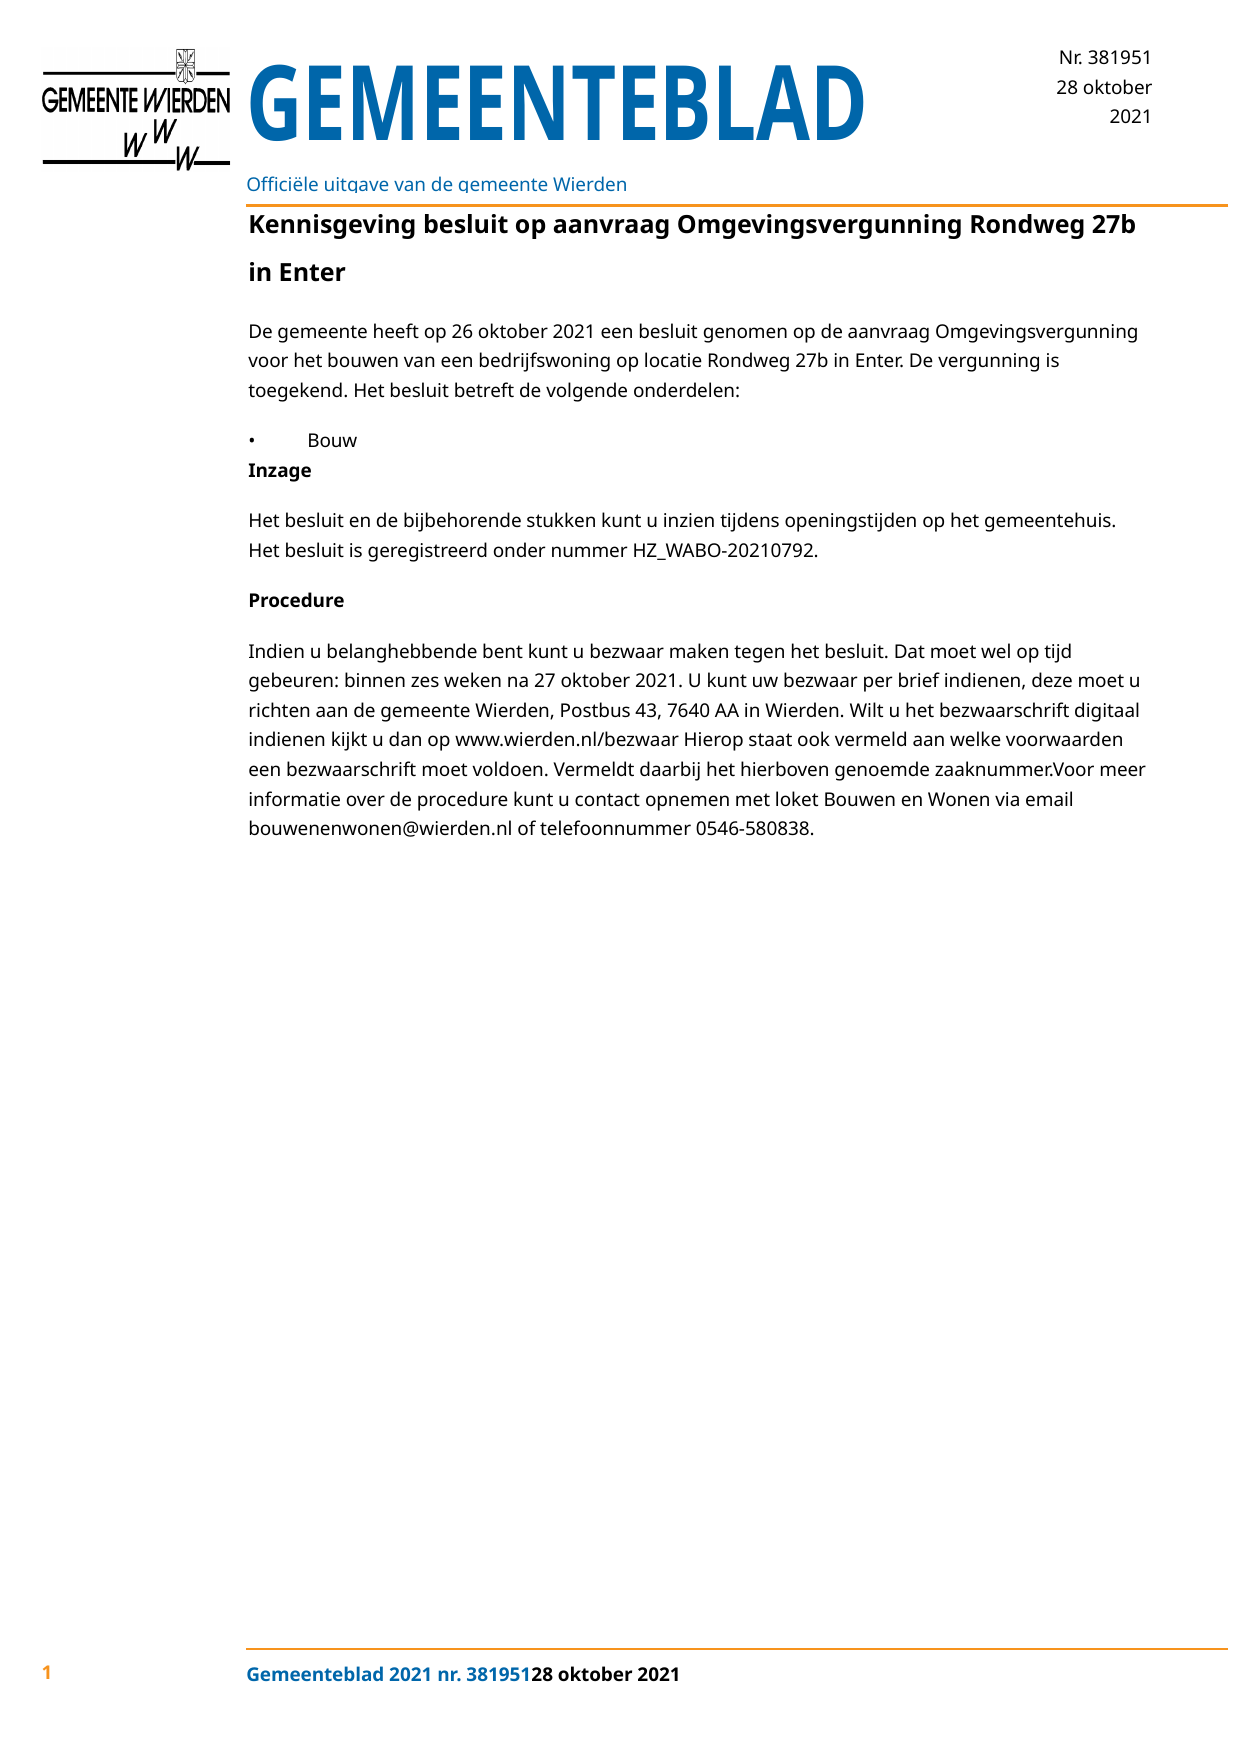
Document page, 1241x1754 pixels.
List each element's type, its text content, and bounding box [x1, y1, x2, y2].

text Procedure [248, 587, 1152, 613]
text Inzage [248, 457, 1152, 483]
text Kennisgeving besluit op aanvraag Omgevingsvergunning Rondweg 27b in Enter [248, 207, 1152, 288]
text Indien u belanghebbende bent kunt u bezwaar maken tegen het besluit. Dat moet wel op tijd gebeuren: binnen zes weken na 27 oktober 2021. U kunt uw bezwaar per brief indienen, deze moet u richten aan de gemeente Wierden, Postbus 43, 7640 AA in Wierden. Wilt u het bezwaarschrift digitaal indienen kijkt u dan op www.wierden.nl/bezwaar Hierop staat ook vermeld aan welke voorwaarden een bezwaarschrift moet voldoen. Vermeldt daarbij het hierboven genoemde zaaknummer.Voor meer informatie over de procedure kunt u contact opnemen met loket Bouwen en Wonen via email bouwenenwonen@wierden.nl of telefoonnummer 0546-580838. [248, 638, 1152, 841]
text De gemeente heeft op 26 oktober 2021 een besluit genomen op de aanvraag Omgevingsvergunning voor het bouwen van een bedrijfswoning op locatie Rondweg 27b in Enter. De vergunning is toegekend. Het besluit betreft de volgende onderdelen: [248, 318, 1152, 403]
text Het besluit en de bijbehorende stukken kunt u inzien tijdens openingstijden op het gemeentehuis. Het besluit is geregistreerd onder nummer HZ_WABO-20210792. [248, 507, 1152, 563]
picture [41, 47, 231, 172]
list Bouw [248, 427, 1152, 453]
